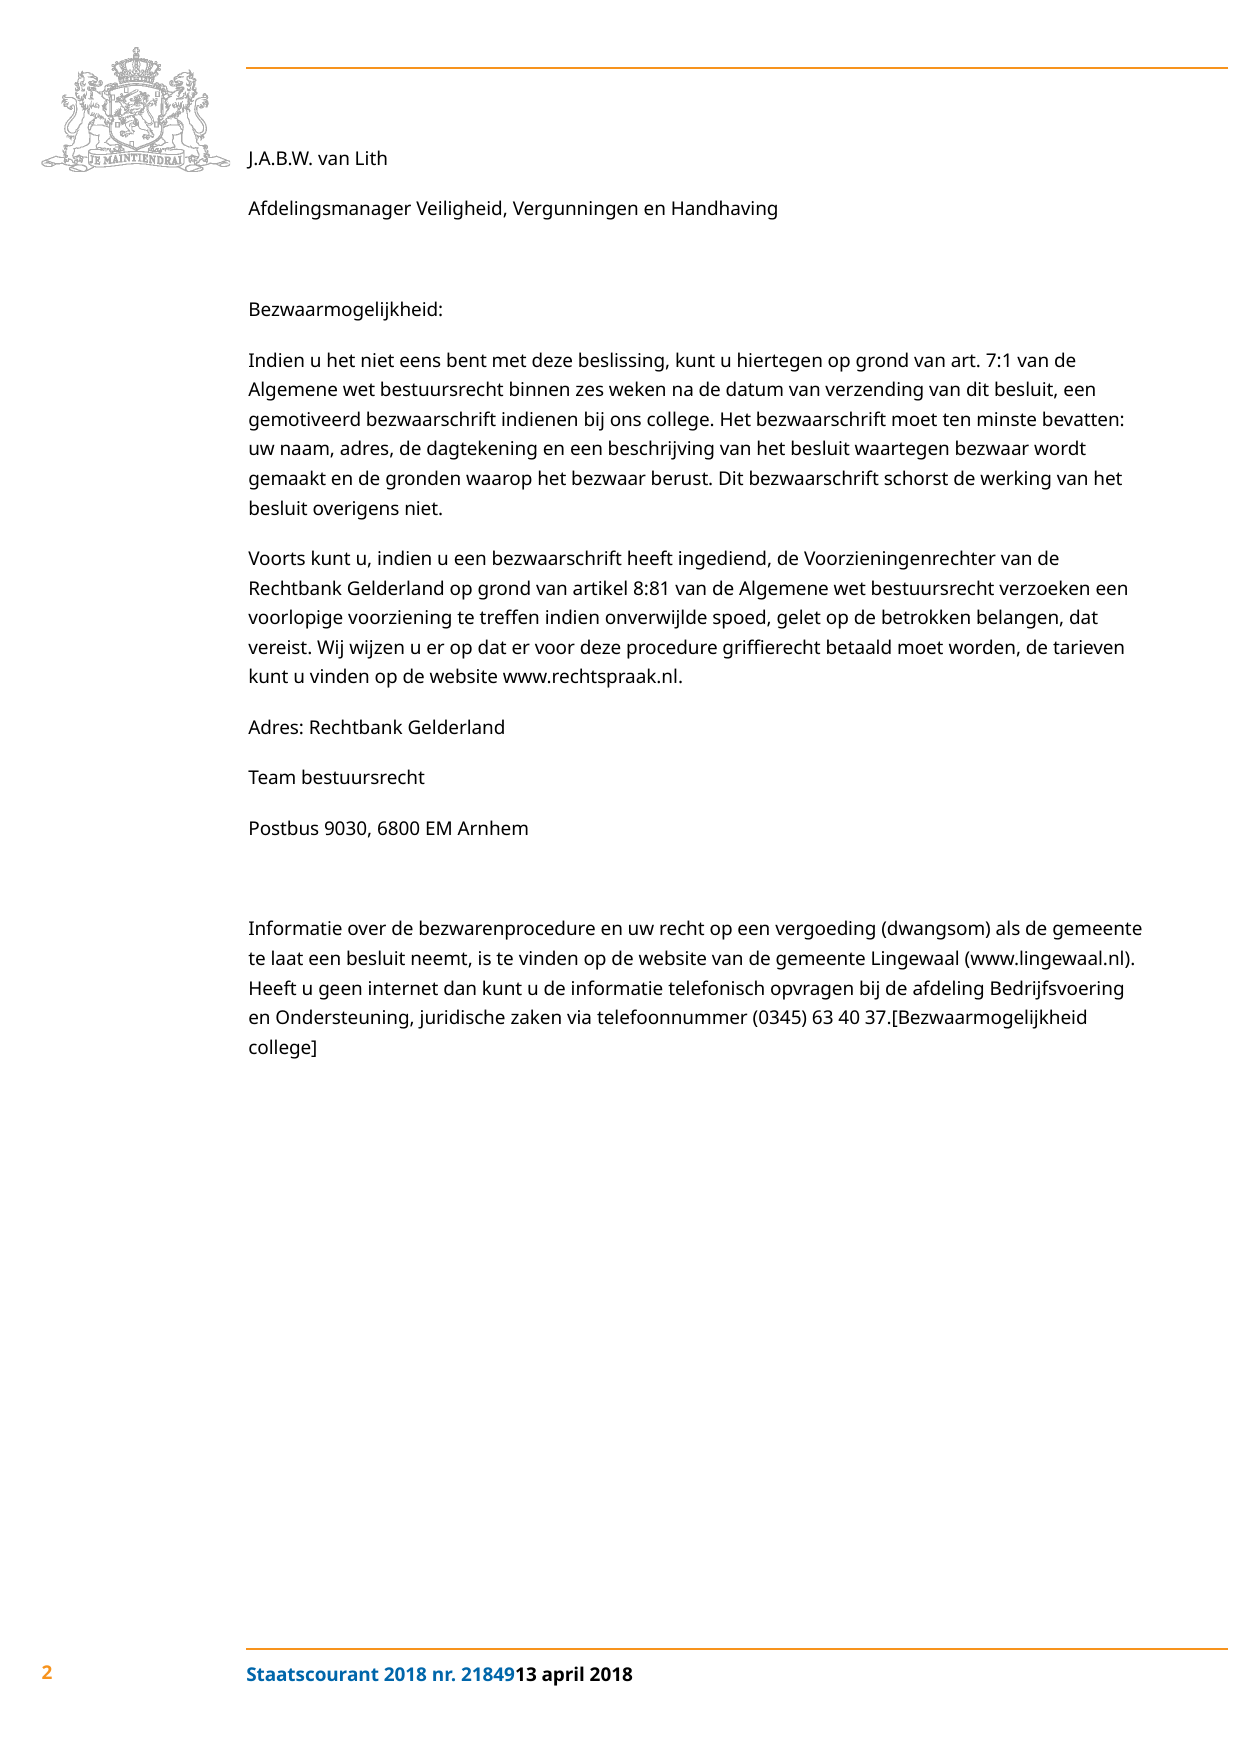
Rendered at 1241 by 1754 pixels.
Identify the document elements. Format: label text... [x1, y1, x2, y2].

text Postbus 9030, 6800 EM Arnhem [248, 815, 1152, 841]
text Informatie over de bezwarenprocedure en uw recht op een vergoeding (dwangsom) als de gemeente te laat een besluit neemt, is te vinden op de website van de gemeente Lingewaal (www.lingewaal.nl). Heeft u geen internet dan kunt u de informatie telefonisch opvragen bij de afdeling Bedrijfsvoering en Ondersteuning, juridische zaken via telefoonnummer (0345) 63 40 37.[Bezwaarmogelijkheid college] [248, 916, 1152, 1060]
text Indien u het niet eens bent met deze beslissing, kunt u hiertegen op grond van art. 7:1 van de Algemene wet bestuursrecht binnen zes weken na de datum van verzending van dit besluit, een gemotiveerd bezwaarschrift indienen bij ons college. Het bezwaarschrift moet ten minste bevatten: uw naam, adres, de dagtekening en een beschrijving van het besluit waartegen bezwaar wordt gemaakt en de gronden waarop het bezwaar berust. Dit bezwaarschrift schorst de werking van het besluit overigens niet. [248, 347, 1152, 521]
text Adres: Rechtbank Gelderland [248, 714, 1152, 740]
text Bezwaarmogelijkheid: [248, 296, 1152, 322]
text Afdelingsmanager Veiligheid, Vergunningen en Handhaving [248, 196, 1152, 221]
picture [41, 47, 231, 172]
text Team bestuursrecht [248, 764, 1152, 790]
text J.A.B.W. van Lith [248, 145, 1152, 171]
text Voorts kunt u, indien u een bezwaarschrift heeft ingediend, de Voorzieningenrechter van de Rechtbank Gelderland op grond van artikel 8:81 van de Algemene wet bestuursrecht verzoeken een voorlopige voorziening te treffen indien onverwijlde spoed, gelet op de betrokken belangen, dat vereist. Wij wijzen u er op dat er voor deze procedure griffierecht betaald moet worden, de tarieven kunt u vinden op de website www.rechtspraak.nl. [248, 545, 1152, 689]
